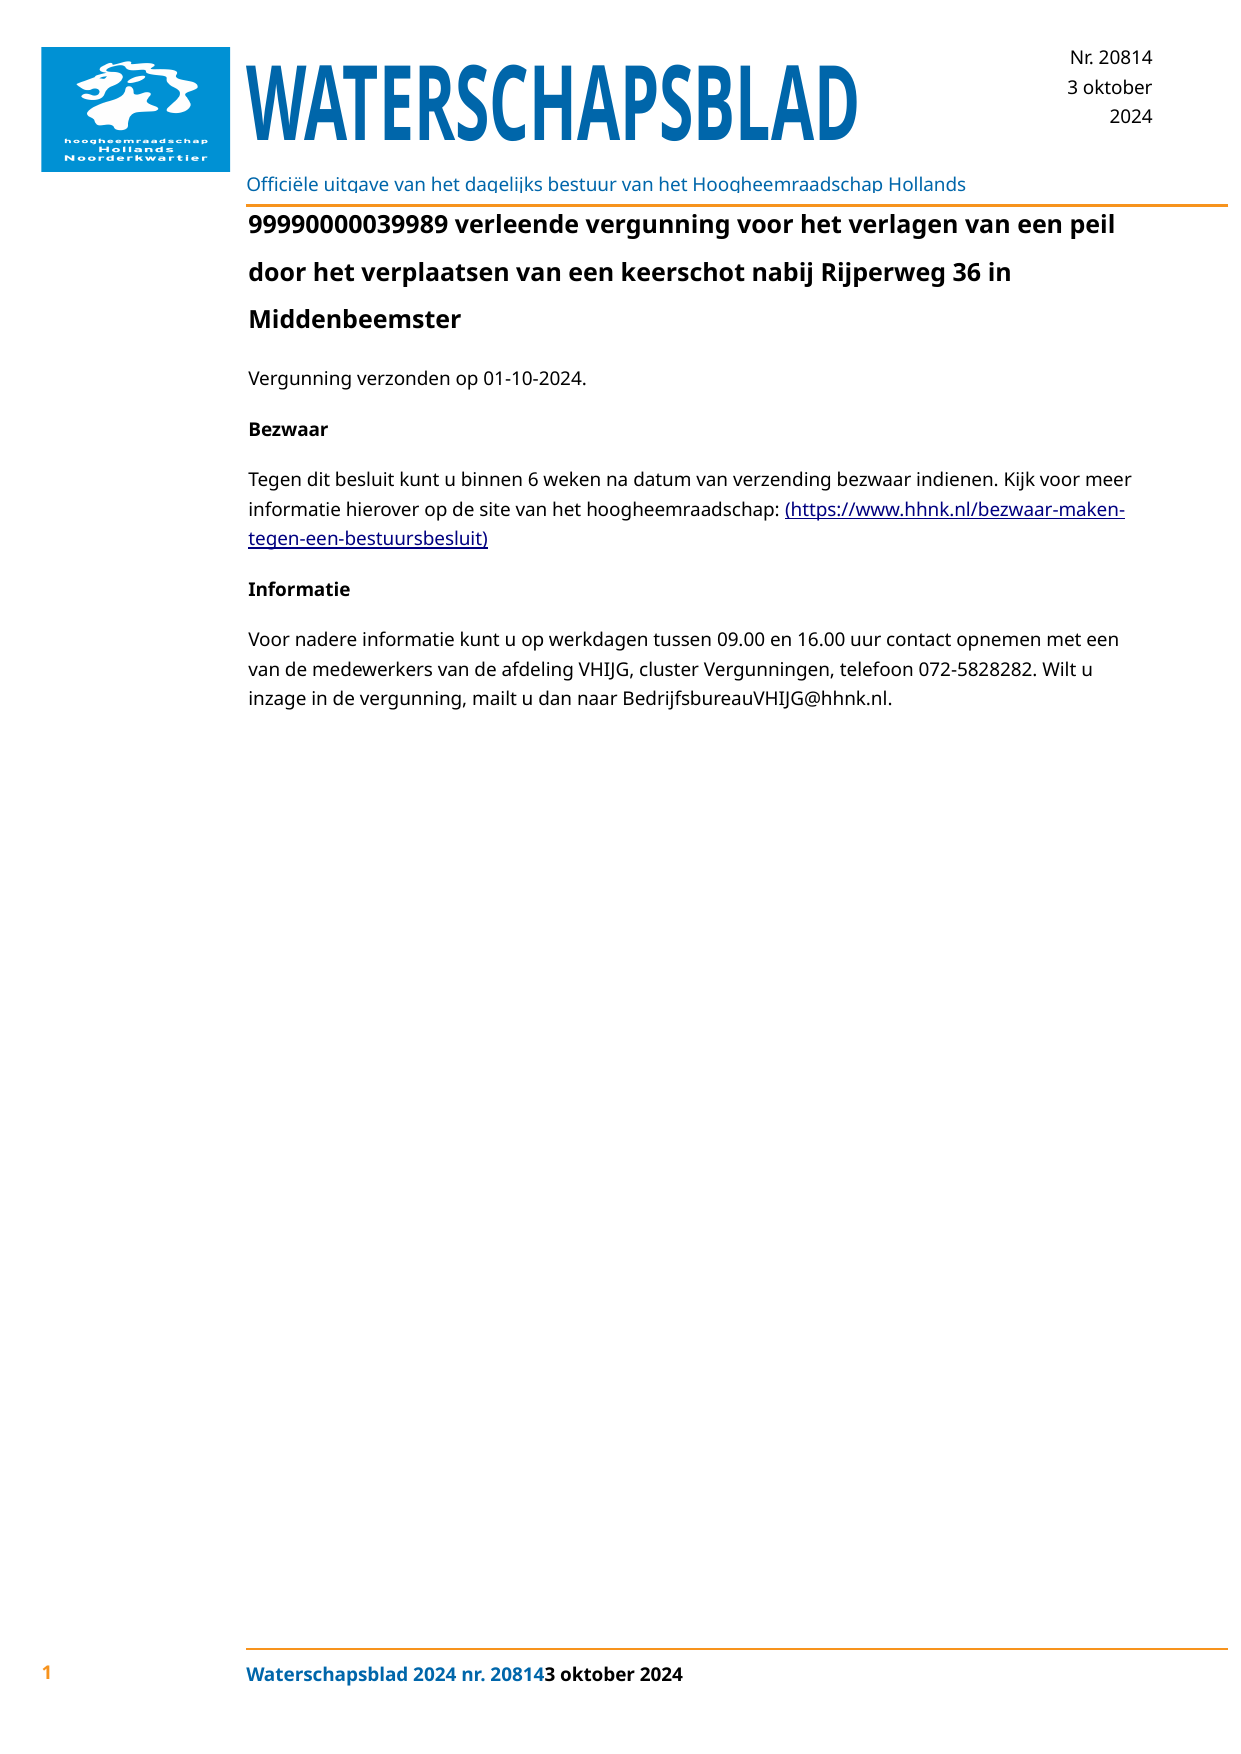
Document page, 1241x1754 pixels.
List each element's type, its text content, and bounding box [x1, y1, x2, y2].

picture [118, 62, 197, 112]
text Informatie [248, 576, 1152, 602]
picture [129, 76, 144, 82]
picture [78, 64, 122, 99]
picture [88, 87, 157, 130]
text Voor nadere informatie kunt u op werkdagen tussen 09.00 en 16.00 uur contact opnemen met een van de medewerkers van de afdeling VHIJG, cluster Vergunningen, telefoon 072-5828282. Wilt u inzage in de vergunning, mailt u dan naar BedrijfsbureauVHIJG@hhnk.nl. [248, 626, 1152, 711]
text Bezwaar [248, 416, 1152, 442]
text Tegen dit besluit kunt u binnen 6 weken na datum van verzending bezwaar indienen. Kijk voor meer informatie hierover op de site van het hoogheemraadschap: (https://www.hhnk.nl/bezwaar-maken-tegen-een-bestuursbesluit) [248, 466, 1152, 551]
text 99990000039989 verleende vergunning voor het verlagen van een peil door het verplaatsen van een keerschot nabij Rijperweg 36 in Middenbeemster [248, 207, 1152, 336]
text Vergunning verzonden op 01-10-2024. [248, 366, 1152, 391]
